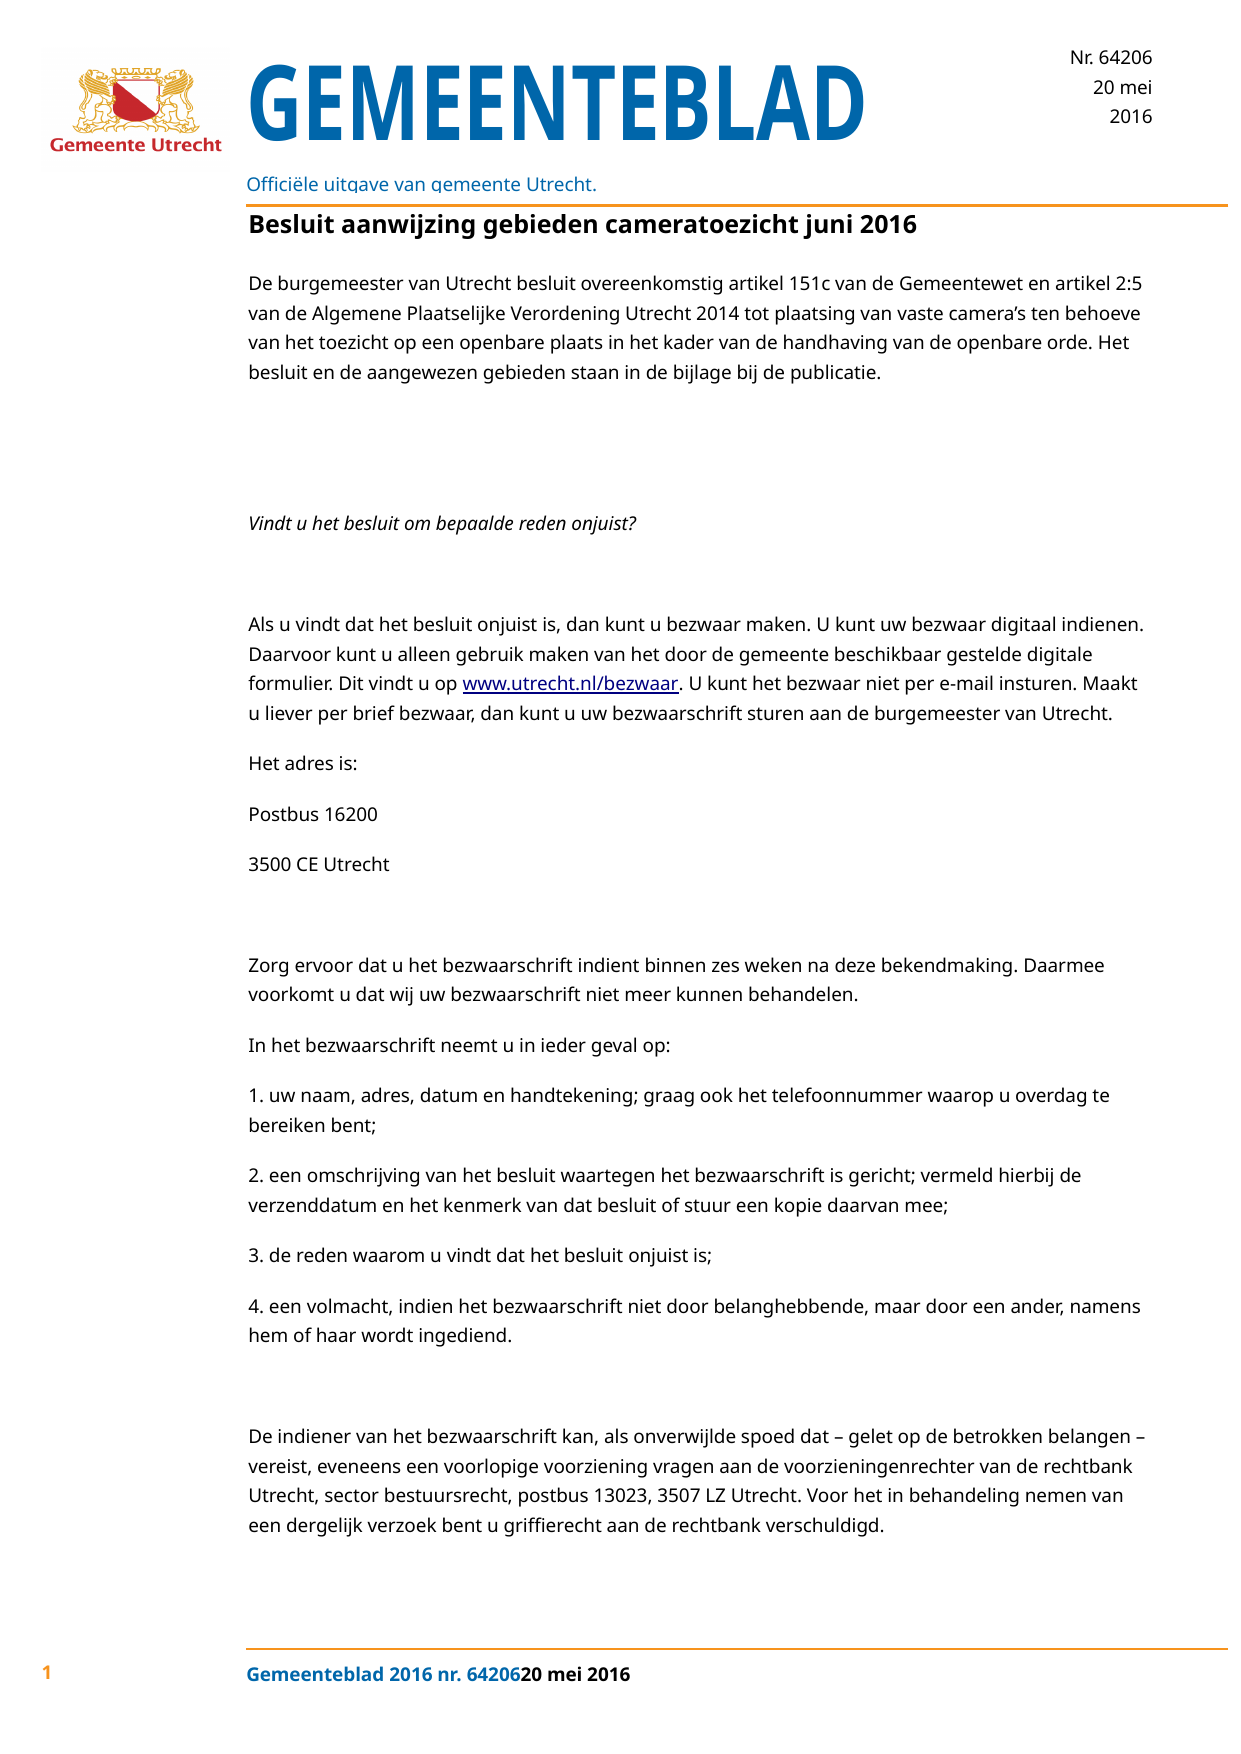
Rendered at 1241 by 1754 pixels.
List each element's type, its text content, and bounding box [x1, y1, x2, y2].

picture [41, 47, 231, 172]
text Vindt u het besluit om bepaalde reden onjuist? [248, 510, 1152, 536]
text Postbus 16200 [248, 801, 1152, 826]
text Als u vindt dat het besluit onjuist is, dan kunt u bezwaar maken. U kunt uw bezwaar digitaal indienen. Daarvoor kunt u alleen gebruik maken van het door de gemeente beschikbaar gestelde digitale formulier. Dit vindt u op www.utrecht.nl/bezwaar. U kunt het bezwaar niet per e-mail insturen. Maakt u liever per brief bezwaar, dan kunt u uw bezwaarschrift sturen aan de burgemeester van Utrecht. [248, 611, 1152, 726]
text In het bezwaarschrift neemt u in ieder geval op: [248, 1032, 1152, 1058]
text Besluit aanwijzing gebieden cameratoezicht juni 2016 [248, 207, 1152, 241]
text 3500 CE Utrecht [248, 851, 1152, 877]
text De burgemeester van Utrecht besluit overeenkomstig artikel 151c van de Gemeentewet en artikel 2:5 van de Algemene Plaatselijke Verordening Utrecht 2014 tot plaatsing van vaste camera’s ten behoeve van het toezicht op een openbare plaats in het kader van de handhaving van de openbare orde. Het besluit en de aangewezen gebieden staan in de bijlage bij de publicatie. [248, 270, 1152, 385]
text 2. een omschrijving van het besluit waartegen het bezwaarschrift is gericht; vermeld hierbij de verzenddatum en het kenmerk van dat besluit of stuur een kopie daarvan mee; [248, 1162, 1152, 1218]
text De indiener van het bezwaarschrift kan, als onverwijlde spoed dat – gelet op de betrokken belangen – vereist, eveneens een voorlopige voorziening vragen aan de voorzieningenrechter van de rechtbank Utrecht, sector bestuursrecht, postbus 13023, 3507 LZ Utrecht. Voor het in behandeling nemen van een dergelijk verzoek bent u griffierecht aan de rechtbank verschuldigd. [248, 1423, 1152, 1538]
text 4. een volmacht, indien het bezwaarschrift niet door belanghebbende, maar door een ander, namens hem of haar wordt ingediend. [248, 1293, 1152, 1348]
text 1. uw naam, adres, datum en handtekening; graag ook het telefoonnummer waarop u overdag te bereiken bent; [248, 1082, 1152, 1138]
text Zorg ervoor dat u het bezwaarschrift indient binnen zes weken na deze bekendmaking. Daarmee voorkomt u dat wij uw bezwaarschrift niet meer kunnen behandelen. [248, 952, 1152, 1007]
text 3. de reden waarom u vindt dat het besluit onjuist is; [248, 1242, 1152, 1268]
text Het adres is: [248, 750, 1152, 776]
